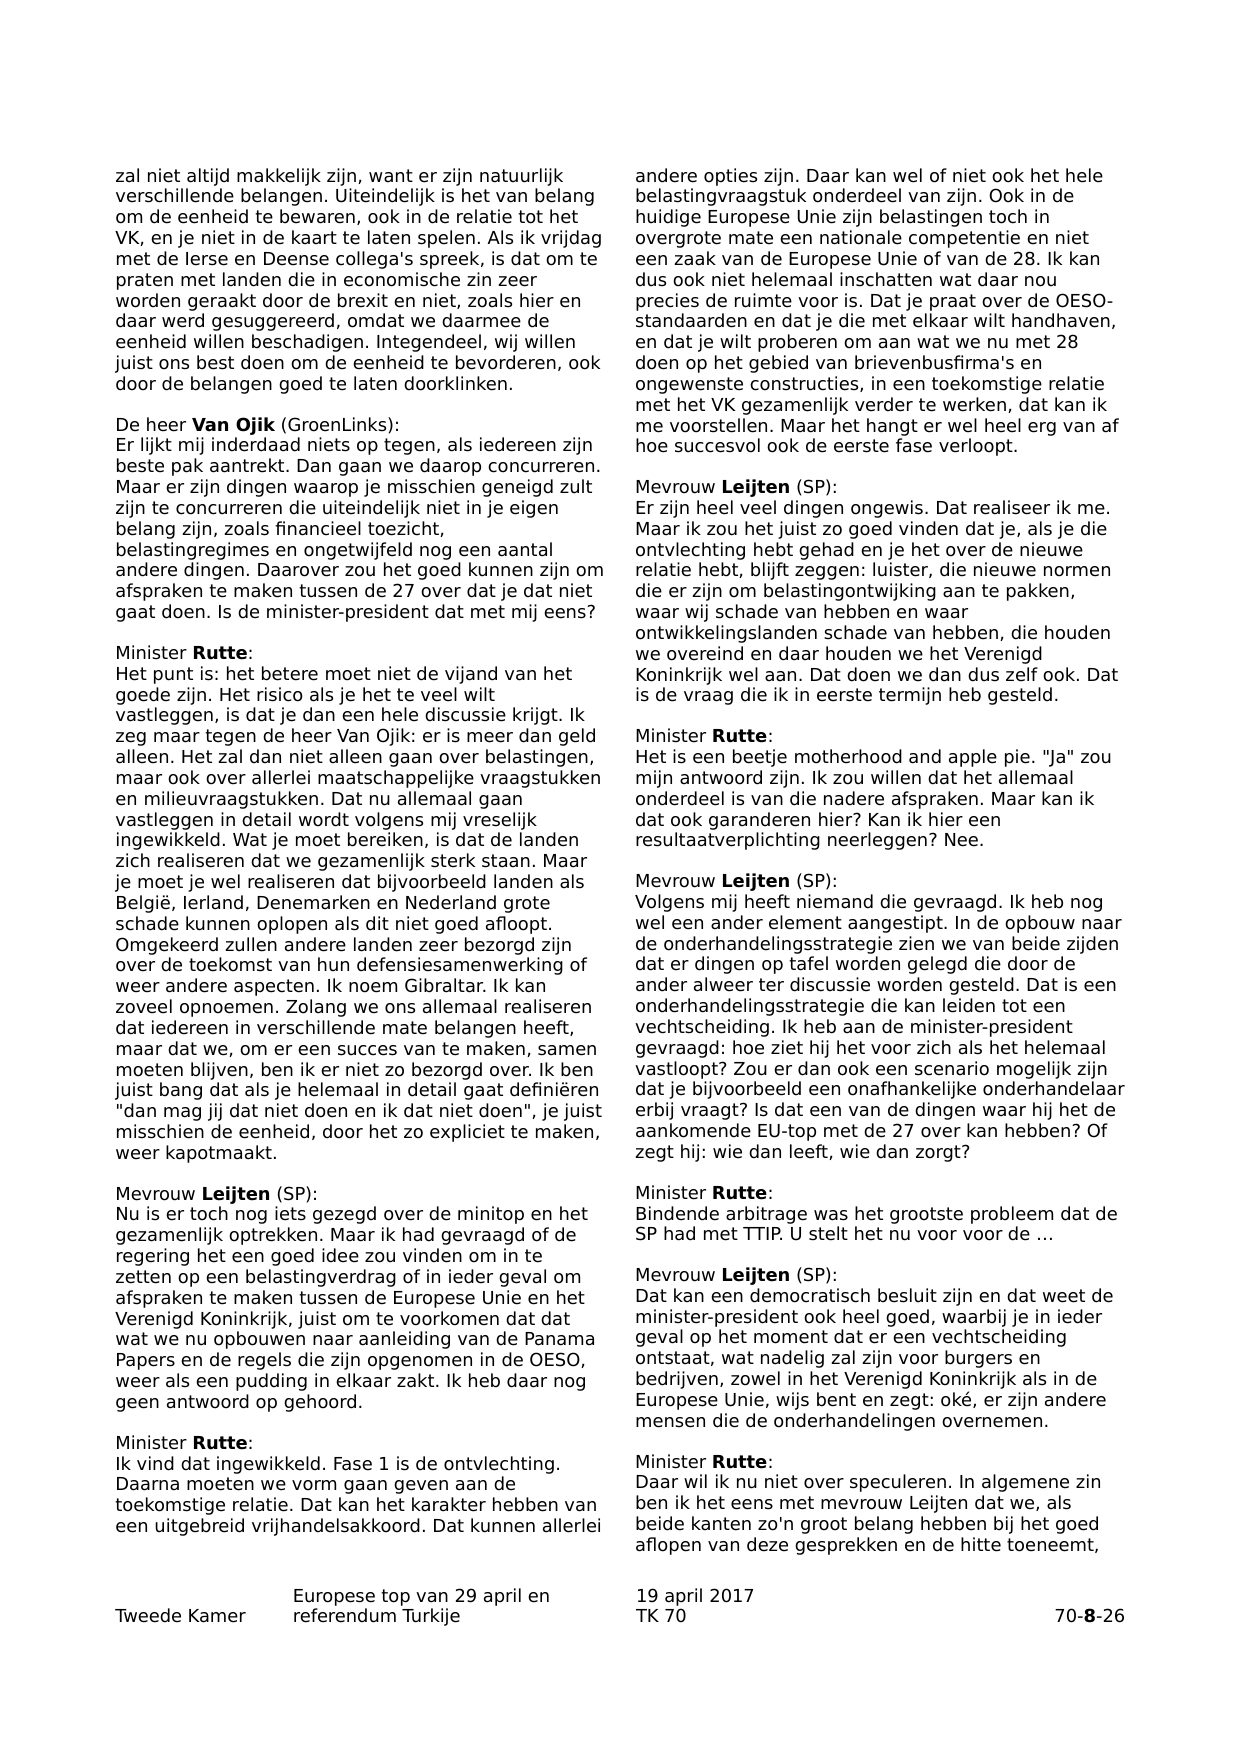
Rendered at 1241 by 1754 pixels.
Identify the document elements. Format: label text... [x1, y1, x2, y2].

text Bindende arbitrage was het grootste probleem dat de SP had met TTIP. U stelt het nu voor voor de … [635, 1203, 1125, 1245]
text De heer Van Ojik (GroenLinks): [115, 414, 605, 435]
text Mevrouw Leijten (SP): [635, 871, 1125, 892]
text Mevrouw Leijten (SP): [635, 1265, 1125, 1286]
text Ik vind dat ingewikkeld. Fase 1 is de ontvlechting. Daarna moeten we vorm gaan geven aan de toekomstige relatie. Dat kan het karakter hebben van een uitgebreid vrijhandelsakkoord. Dat kunnen allerlei [115, 1453, 605, 1537]
text Het is een beetje motherhood and apple pie. "Ja" zou mijn antwoord zijn. Ik zou willen dat het allemaal onderdeel is van die nadere afspraken. Maar kan ik dat ook garanderen hier? Kan ik hier een resultaatverplichting neerleggen? Nee. [635, 747, 1125, 851]
text Mevrouw Leijten (SP): [115, 1183, 605, 1204]
text Dat kan een democratisch besluit zijn en dat weet de minister-president ook heel goed, waarbij je in ieder geval op het moment dat er een vechtscheiding ontstaat, wat nadelig zal zijn voor burgers en bedrijven, zowel in het Verenigd Koninkrijk als in de Europese Unie, wijs bent en zegt: oké, er zijn andere mensen die de onderhandelingen overnemen. [635, 1286, 1125, 1431]
text andere opties zijn. Daar kan wel of niet ook het hele belastingvraagstuk onderdeel van zijn. Ook in de huidige Europese Unie zijn belastingen toch in overgrote mate een nationale competentie en niet een zaak van de Europese Unie of van de 28. Ik kan dus ook niet helemaal inschatten wat daar nou precies de ruimte voor is. Dat je praat over de OESO-standaarden en dat je die met elkaar wilt handhaven, en dat je wilt proberen om aan wat we nu met 28 doen op het gebied van brievenbusfirma's en ongewenste constructies, in een toekomstige relatie met het VK gezamenlijk verder te werken, dat kan ik me voorstellen. Maar het hangt er wel heel erg van af hoe succesvol ook de eerste fase verloopt. [635, 165, 1125, 457]
text Er zijn heel veel dingen ongewis. Dat realiseer ik me. Maar ik zou het juist zo goed vinden dat je, als je die ontvlechting hebt gehad en je het over de nieuwe relatie hebt, blijft zeggen: luister, die nieuwe normen die er zijn om belastingontwijking aan te pakken, waar wij schade van hebben en waar ontwikkelingslanden schade van hebben, die houden we overeind en daar houden we het Verenigd Koninkrijk wel aan. Dat doen we dan dus zelf ook. Dat is de vraag die ik in eerste termijn heb gesteld. [635, 498, 1125, 706]
text Minister Rutte: [635, 1182, 1125, 1203]
text Volgens mij heeft niemand die gevraagd. Ik heb nog wel een ander element aangestipt. In de opbouw naar de onderhandelingsstrategie zien we van beide zijden dat er dingen op tafel worden gelegd die door de ander alweer ter discussie worden gesteld. Dat is een onderhandelingsstrategie die kan leiden tot een vechtscheiding. Ik heb aan de minister-president gevraagd: hoe ziet hij het voor zich als het helemaal vastloopt? Zou er dan ook een scenario mogelijk zijn dat je bijvoorbeeld een onafhankelijke onderhandelaar erbij vraagt? Is dat een van de dingen waar hij het de aankomende EU-top met de 27 over kan hebben? Of zegt hij: wie dan leeft, wie dan zorgt? [635, 892, 1125, 1162]
text Nu is er toch nog iets gezegd over de minitop en het gezamenlijk optrekken. Maar ik had gevraagd of de regering het een goed idee zou vinden om in te zetten op een belastingverdrag of in ieder geval om afspraken te maken tussen de Europese Unie en het Verenigd Koninkrijk, juist om te voorkomen dat dat wat we nu opbouwen naar aanleiding van de Panama Papers en de regels die zijn opgenomen in de OESO, weer als een pudding in elkaar zakt. Ik heb daar nog geen antwoord op gehoord. [115, 1204, 605, 1412]
text zal niet altijd makkelijk zijn, want er zijn natuurlijk verschillende belangen. Uiteindelijk is het van belang om de eenheid te bewaren, ook in de relatie tot het VK, en je niet in de kaart te laten spelen. Als ik vrijdag met de Ierse en Deense collega's spreek, is dat om te praten met landen die in economische zin zeer worden geraakt door de brexit en niet, zoals hier en daar werd gesuggereerd, omdat we daarmee de eenheid willen beschadigen. Integendeel, wij willen juist ons best doen om de eenheid te bevorderen, ook door de belangen goed te laten doorklinken. [115, 165, 605, 394]
text Er lijkt mij inderdaad niets op tegen, als iedereen zijn beste pak aantrekt. Dan gaan we daarop concurreren. Maar er zijn dingen waarop je misschien geneigd zult zijn te concurreren die uiteindelijk niet in je eigen belang zijn, zoals financieel toezicht, belastingregimes en ongetwijfeld nog een aantal andere dingen. Daarover zou het goed kunnen zijn om afspraken te maken tussen de 27 over dat je dat niet gaat doen. Is de minister-president dat met mij eens? [115, 435, 605, 623]
text Minister Rutte: [635, 726, 1125, 747]
text Mevrouw Leijten (SP): [635, 477, 1125, 498]
text Daar wil ik nu niet over speculeren. In algemene zin ben ik het eens met mevrouw Leijten dat we, als beide kanten zo'n groot belang hebben bij het goed aflopen van deze gesprekken en de hitte toeneemt, [635, 1472, 1125, 1556]
text Het punt is: het betere moet niet de vijand van het goede zijn. Het risico als je het te veel wilt vastleggen, is dat je dan een hele discussie krijgt. Ik zeg maar tegen de heer Van Ojik: er is meer dan geld alleen. Het zal dan niet alleen gaan over belastingen, maar ook over allerlei maatschappelijke vraagstukken en milieuvraagstukken. Dat nu allemaal gaan vastleggen in detail wordt volgens mij vreselijk ingewikkeld. Wat je moet bereiken, is dat de landen zich realiseren dat we gezamenlijk sterk staan. Maar je moet je wel realiseren dat bijvoorbeeld landen als België, Ierland, Denemarken en Nederland grote schade kunnen oplopen als dit niet goed afloopt. Omgekeerd zullen andere landen zeer bezorgd zijn over de toekomst van hun defensiesamenwerking of weer andere aspecten. Ik noem Gibraltar. Ik kan zoveel opnoemen. Zolang we ons allemaal realiseren dat iedereen in verschillende mate belangen heeft, maar dat we, om er een succes van te maken, samen moeten blijven, ben ik er niet zo bezorgd over. Ik ben juist bang dat als je helemaal in detail gaat definiëren "dan mag jij dat niet doen en ik dat niet doen", je juist misschien de eenheid, door het zo expliciet te maken, weer kapotmaakt. [115, 663, 605, 1163]
text Minister Rutte: [115, 1432, 605, 1453]
text Minister Rutte: [635, 1451, 1125, 1472]
text Minister Rutte: [115, 643, 605, 663]
